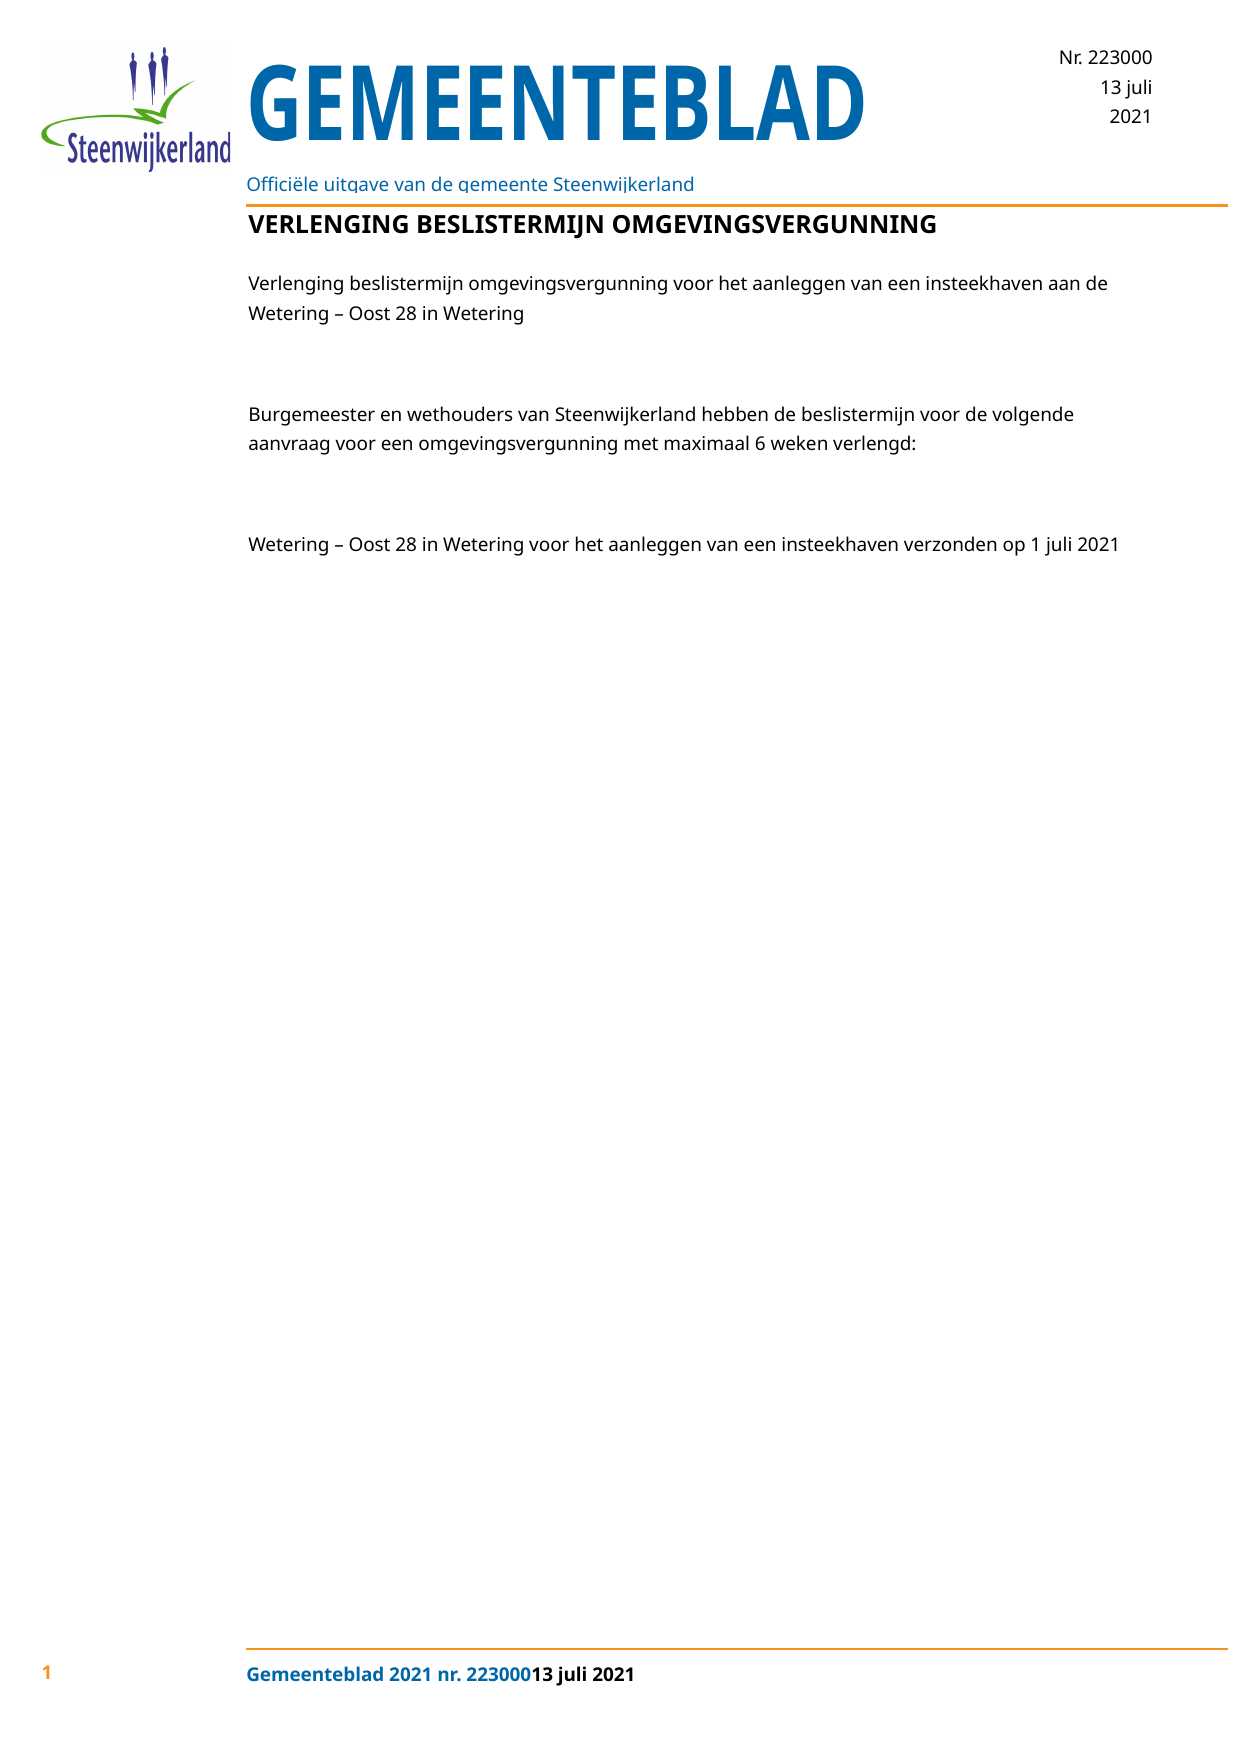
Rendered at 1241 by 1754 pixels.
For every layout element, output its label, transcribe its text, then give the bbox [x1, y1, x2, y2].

text Verlenging beslistermijn omgevingsvergunning voor het aanleggen van een insteekhaven aan de Wetering – Oost 28 in Wetering [248, 270, 1152, 326]
text Wetering – Oost 28 in Wetering voor het aanleggen van een insteekhaven verzonden op 1 juli 2021 [248, 531, 1152, 557]
text Burgemeester en wethouders van Steenwijkerland hebben de beslistermijn voor de volgende aanvraag voor een omgevingsvergunning met maximaal 6 weken verlengd: [248, 401, 1152, 456]
text VERLENGING BESLISTERMIJN OMGEVINGSVERGUNNING [248, 207, 1152, 241]
picture [41, 47, 231, 172]
